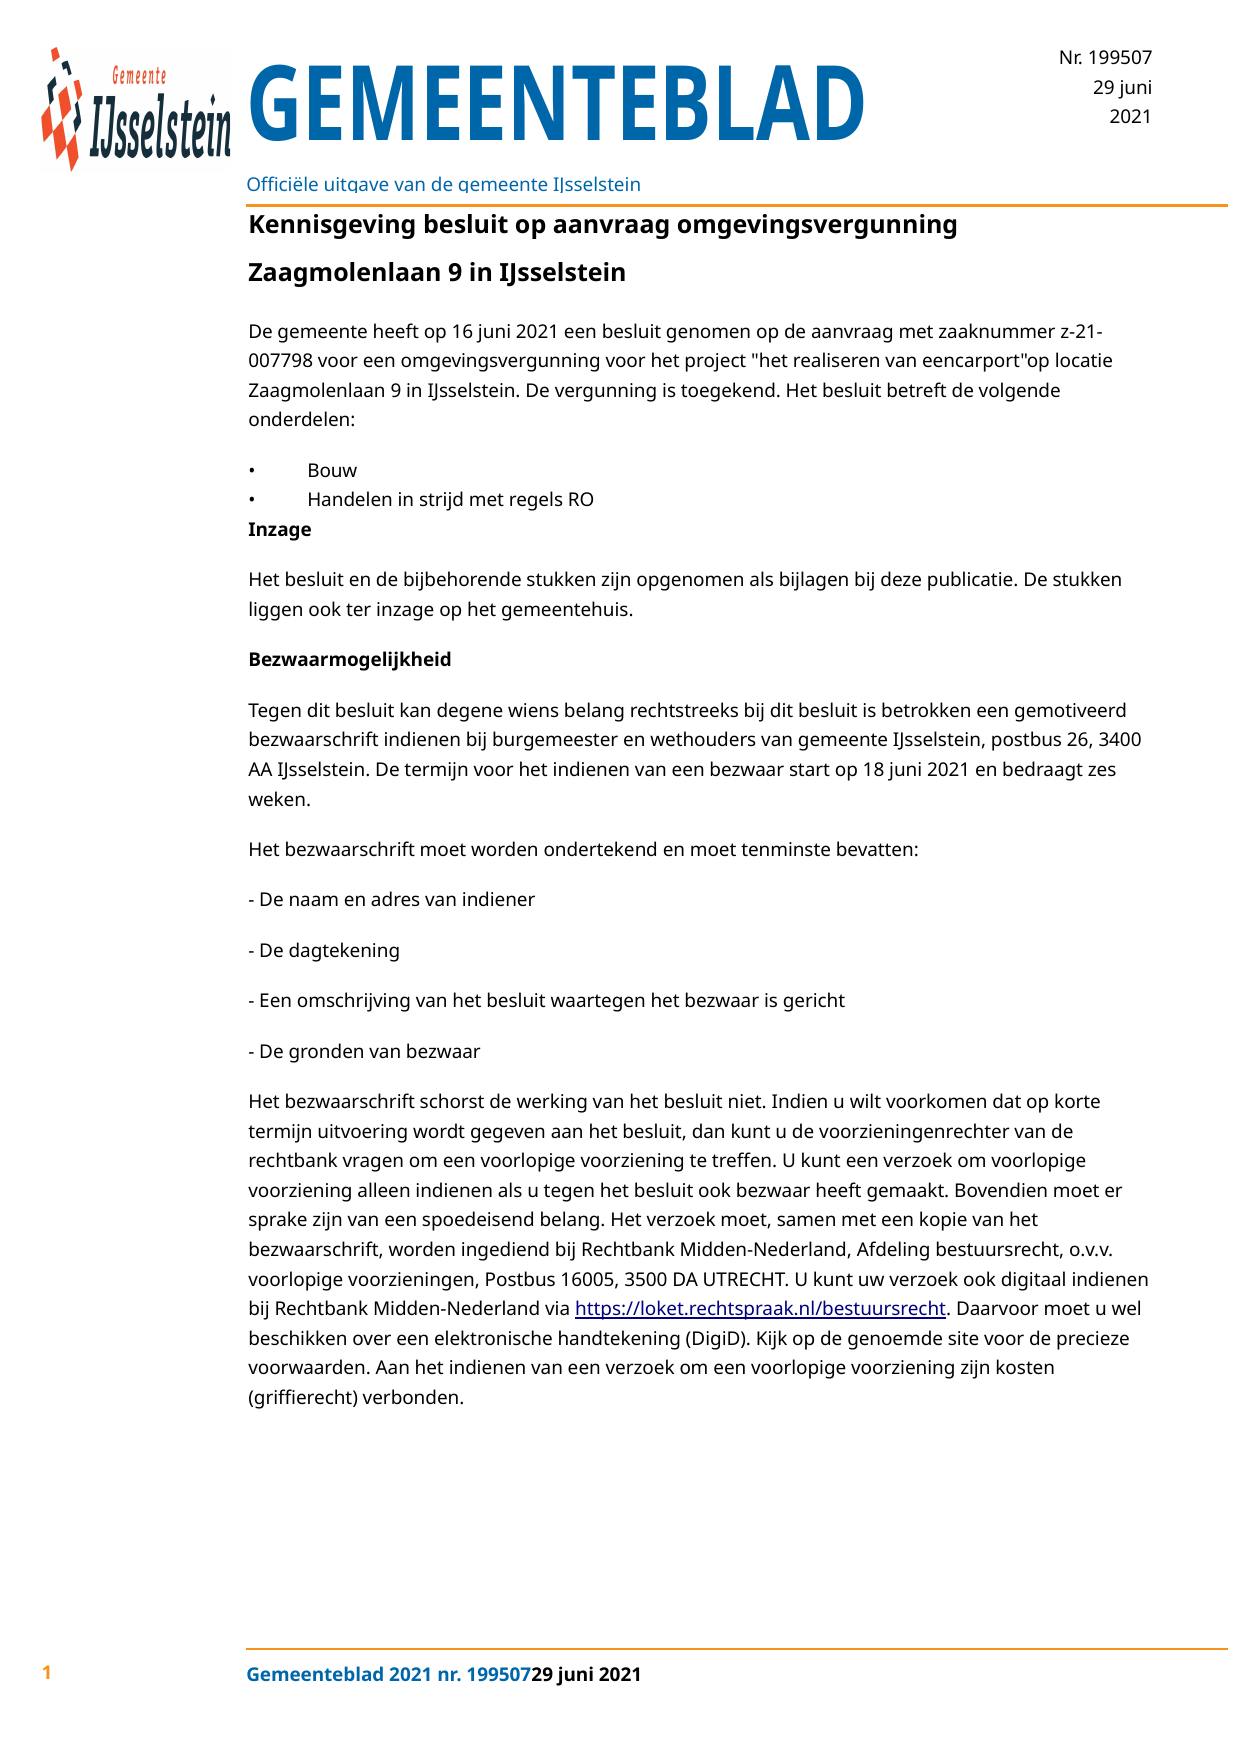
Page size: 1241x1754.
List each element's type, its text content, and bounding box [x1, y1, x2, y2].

list Handelen in strijd met regels RO [248, 487, 1152, 512]
text - De gronden van bezwaar [248, 1038, 1152, 1064]
text Het bezwaarschrift moet worden ondertekend en moet tenminste bevatten: [248, 836, 1152, 862]
text Het bezwaarschrift schorst de werking van het besluit niet. Indien u wilt voorkomen dat op korte termijn uitvoering wordt gegeven aan het besluit, dan kunt u de voorzieningenrechter van de rechtbank vragen om een voorlopige voorziening te treffen. U kunt een verzoek om voorlopige voorziening alleen indienen als u tegen het besluit ook bezwaar heeft gemaakt. Bovendien moet er sprake zijn van een spoedeisend belang. Het verzoek moet, samen met een kopie van het bezwaarschrift, worden ingediend bij Rechtbank Midden-Nederland, Afdeling bestuursrecht, o.v.v. voorlopige voorzieningen, Postbus 16005, 3500 DA UTRECHT. U kunt uw verzoek ook digitaal indienen bij Rechtbank Midden-Nederland via https://loket.rechtspraak.nl/bestuursrecht. Daarvoor moet u wel beschikken over een elektronische handtekening (DigiD). Kijk op de genoemde site voor de precieze voorwaarden. Aan het indienen van een verzoek om een voorlopige voorziening zijn kosten (griffierecht) verbonden. [248, 1088, 1152, 1410]
picture [41, 47, 231, 172]
text - De dagtekening [248, 937, 1152, 963]
text - De naam en adres van indiener [248, 887, 1152, 912]
text Tegen dit besluit kan degene wiens belang rechtstreeks bij dit besluit is betrokken een gemotiveerd bezwaarschrift indienen bij burgemeester en wethouders van gemeente IJsselstein, postbus 26, 3400 AA IJsselstein. De termijn voor het indienen van een bezwaar start op 18 juni 2021 en bedraagt zes weken. [248, 697, 1152, 812]
text Bezwaarmogelijkheid [248, 647, 1152, 672]
text Kennisgeving besluit op aanvraag omgevingsvergunning Zaagmolenlaan 9 in IJsselstein [248, 207, 1152, 288]
text De gemeente heeft op 16 juni 2021 een besluit genomen op de aanvraag met zaaknummer z-21-007798 voor een omgevingsvergunning voor het project "het realiseren van eencarport"op locatie Zaagmolenlaan 9 in IJsselstein. De vergunning is toegekend. Het besluit betreft de volgende onderdelen: [248, 318, 1152, 432]
text Inzage [248, 516, 1152, 542]
text - Een omschrijving van het besluit waartegen het bezwaar is gericht [248, 987, 1152, 1013]
list Bouw [248, 457, 1152, 483]
text Het besluit en de bijbehorende stukken zijn opgenomen als bijlagen bij deze publicatie. De stukken liggen ook ter inzage op het gemeentehuis. [248, 567, 1152, 622]
